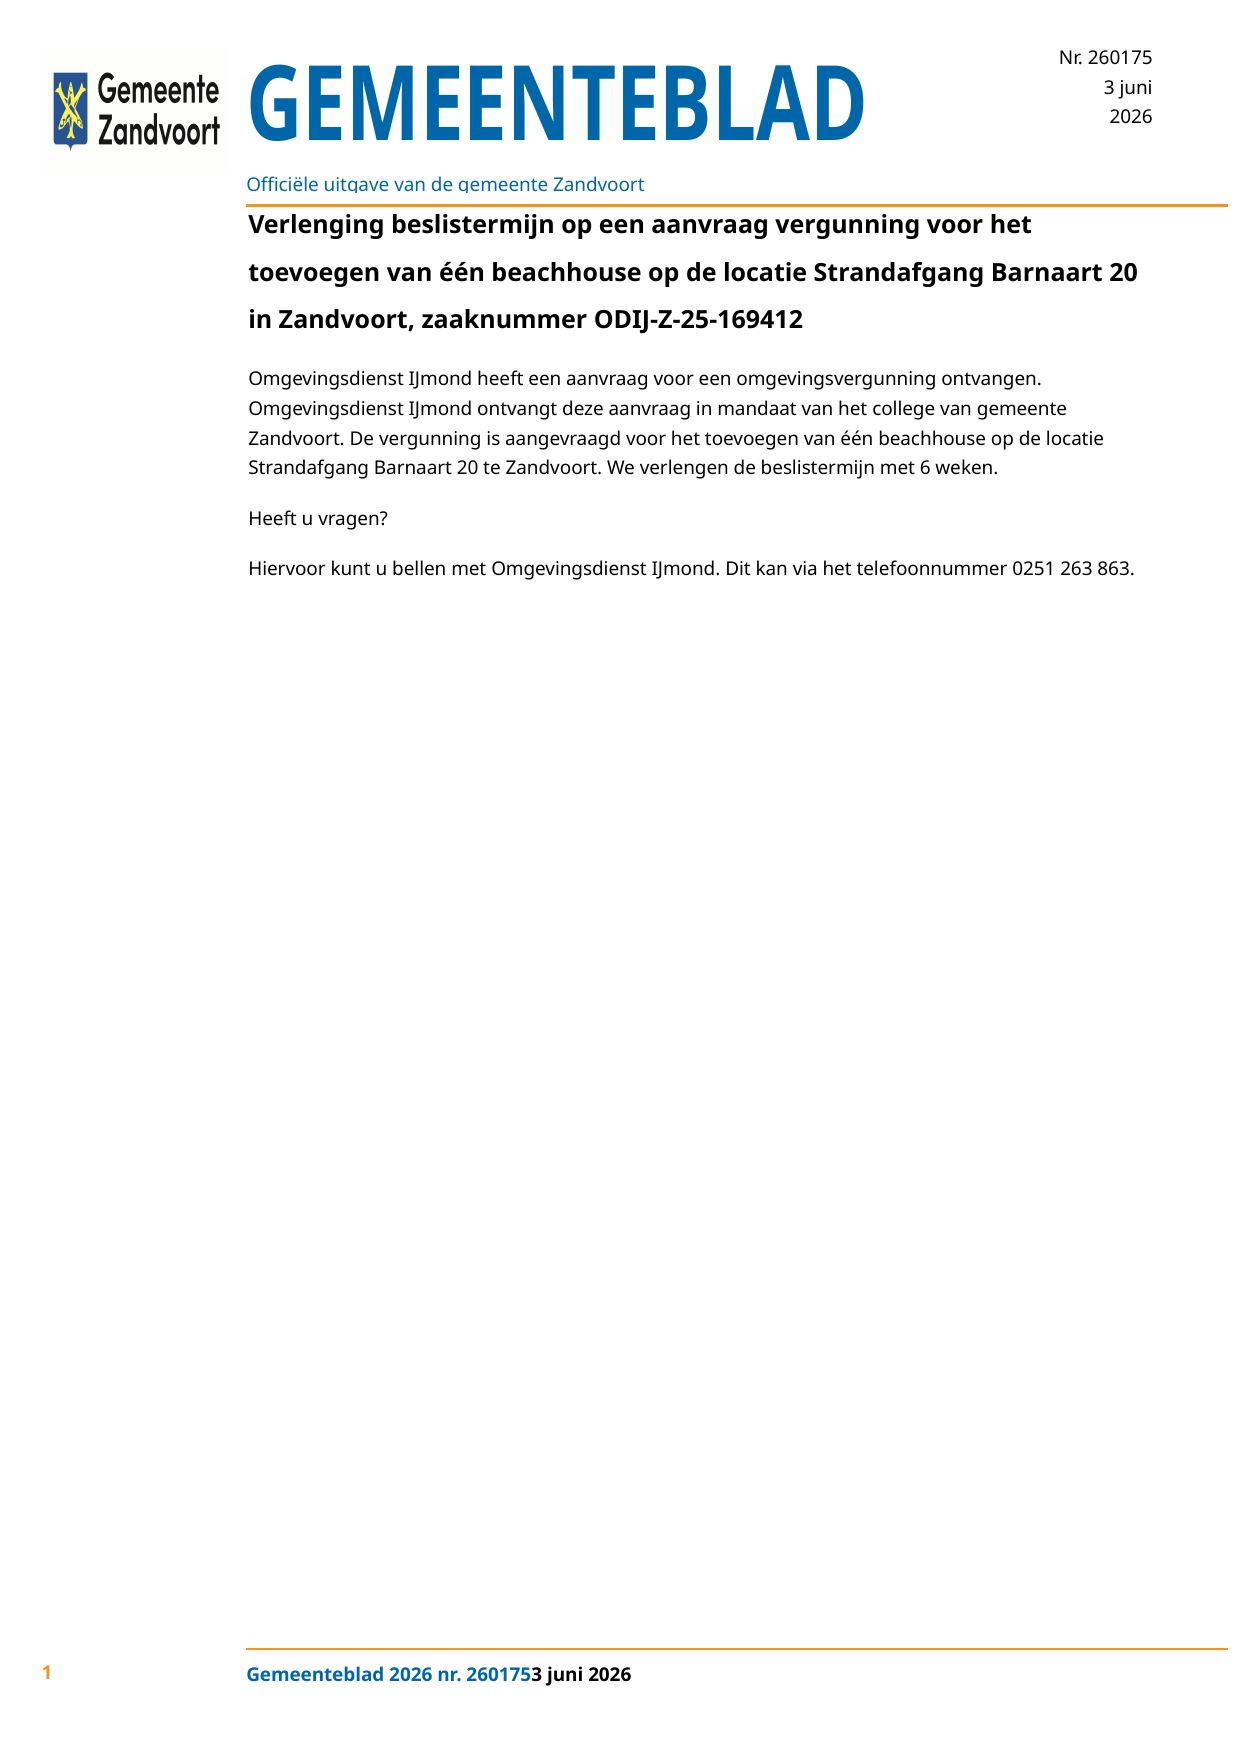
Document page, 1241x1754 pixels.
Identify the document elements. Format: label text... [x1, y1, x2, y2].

text Verlenging beslistermijn op een aanvraag vergunning voor het toevoegen van één beachhouse op de locatie Strandafgang Barnaart 20 in Zandvoort, zaaknummer ODIJ-Z-25-169412 [248, 207, 1152, 336]
text Omgevingsdienst IJmond heeft een aanvraag voor een omgevingsvergunning ontvangen. Omgevingsdienst IJmond ontvangt deze aanvraag in mandaat van het college van gemeente Zandvoort. De vergunning is aangevraagd voor het toevoegen van één beachhouse op de locatie Strandafgang Barnaart 20 te Zandvoort. We verlengen de beslistermijn met 6 weken. [248, 366, 1152, 480]
text Heeft u vragen? [248, 505, 1152, 530]
text Hiervoor kunt u bellen met Omgevingsdienst IJmond. Dit kan via het telefoonnummer 0251 263 863. [248, 555, 1152, 581]
picture [41, 47, 231, 172]
